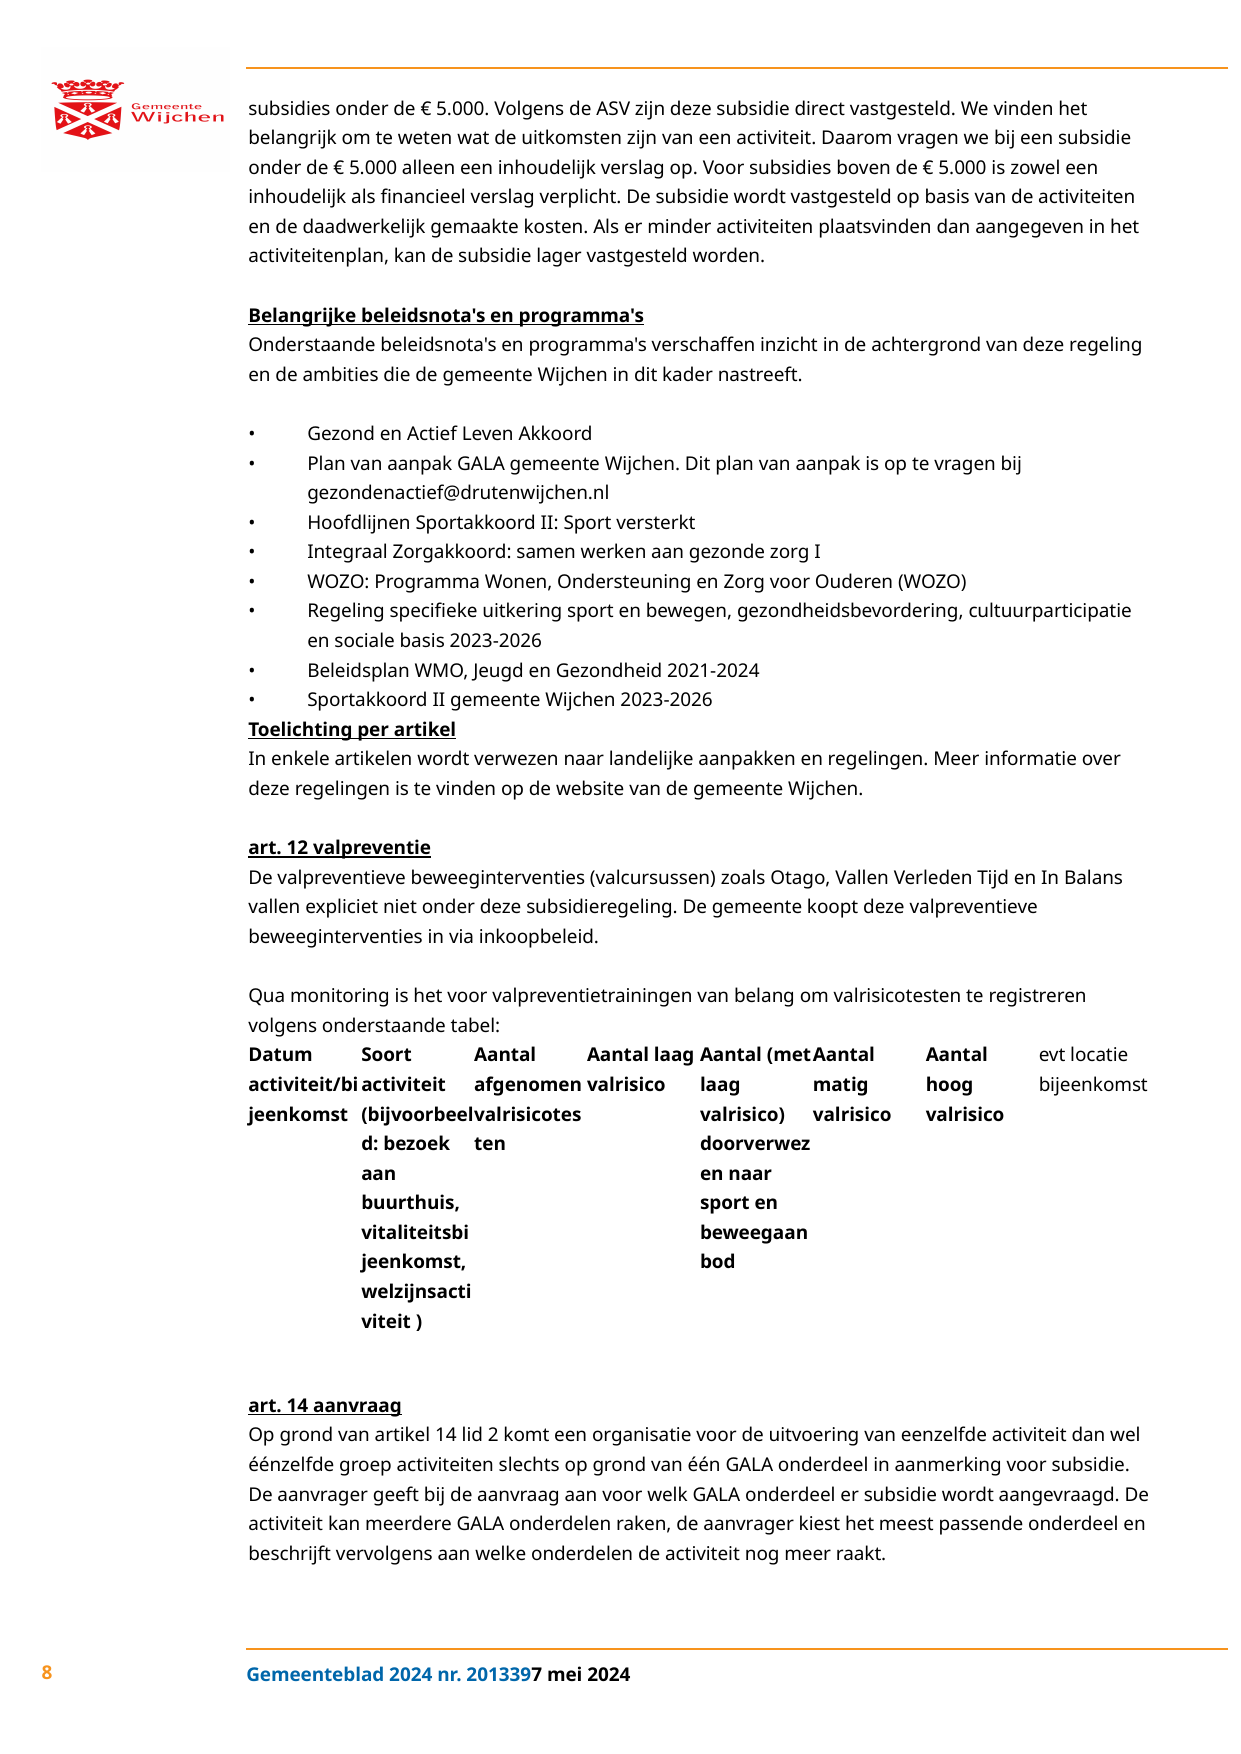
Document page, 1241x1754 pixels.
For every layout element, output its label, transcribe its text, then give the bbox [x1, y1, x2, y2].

table_cell [474, 1334, 587, 1359]
table_header evt locatie bijeenkomst [1039, 1042, 1152, 1333]
table_header Aantal hoog valrisico [926, 1042, 1038, 1333]
text art. 12 valpreventie [248, 834, 1152, 860]
text subsidies onder de € 5.000. Volgens de ASV zijn deze subsidie direct vastgesteld. We vinden het belangrijk om te weten wat de uitkomsten zijn van een activiteit. Daarom vragen we bij een subsidie onder de € 5.000 alleen een inhoudelijk verslag op. Voor subsidies boven de € 5.000 is zowel een inhoudelijk als financieel verslag verplicht. De subsidie wordt vastgesteld op basis van de activiteiten en de daadwerkelijk gemaakte kosten. Als er minder activiteiten plaatsvinden dan aangegeven in het activiteitenplan, kan de subsidie lager vastgesteld worden. [248, 95, 1152, 268]
table_cell [361, 1334, 474, 1359]
text Onderstaande beleidsnota's en programma's verschaffen inzicht in de achtergrond van deze regeling en de ambities die de gemeente Wijchen in dit kader nastreeft. [248, 331, 1152, 387]
picture [41, 47, 231, 172]
list Plan van aanpak GALA gemeente Wijchen. Dit plan van aanpak is op te vragen bij gezondenactief@drutenwijchen.nl [248, 450, 1152, 505]
text Qua monitoring is het voor valpreventietrainingen van belang om valrisicotesten te registreren volgens onderstaande tabel: [248, 982, 1152, 1038]
list WOZO: Programma Wonen, Ondersteuning en Zorg voor Ouderen (WOZO) [248, 568, 1152, 594]
table_header Aantal matig valrisico [813, 1042, 926, 1333]
text In enkele artikelen wordt verwezen naar landelijke aanpakken en regelingen. Meer informatie over deze regelingen is te vinden op de website van de gemeente Wijchen. [248, 746, 1152, 801]
table_header Aantal (met laag valrisico) doorverwezen naar sport en beweegaanbod [700, 1042, 813, 1333]
table_cell [926, 1334, 1038, 1359]
table_cell [587, 1334, 700, 1359]
table_cell [1039, 1334, 1152, 1359]
table_cell [813, 1334, 926, 1359]
list Beleidsplan WMO, Jeugd en Gezondheid 2021-2024 [248, 657, 1152, 683]
list Regeling specifieke uitkering sport en bewegen, gezondheidsbevordering, cultuurparticipatie en sociale basis 2023-2026 [248, 598, 1152, 653]
text Op grond van artikel 14 lid 2 komt een organisatie voor de uitvoering van eenzelfde activiteit dan wel éénzelfde groep activiteiten slechts op grond van één GALA onderdeel in aanmerking voor subsidie. De aanvrager geeft bij de aanvraag aan voor welk GALA onderdeel er subsidie wordt aangevraagd. De activiteit kan meerdere GALA onderdelen raken, de aanvrager kiest het meest passende onderdeel en beschrijft vervolgens aan welke onderdelen de activiteit nog meer raakt. [248, 1422, 1152, 1566]
list Hoofdlijnen Sportakkoord II: Sport versterkt [248, 509, 1152, 535]
table_cell [248, 1334, 361, 1359]
text Toelichting per artikel [248, 716, 1152, 742]
list Integraal Zorgakkoord: samen werken aan gezonde zorg I [248, 538, 1152, 564]
text De valpreventieve beweeginterventies (valcursussen) zoals Otago, Vallen Verleden Tijd en In Balans vallen expliciet niet onder deze subsidieregeling. De gemeente koopt deze valpreventieve beweeginterventies in via inkoopbeleid. [248, 864, 1152, 949]
table_cell [700, 1334, 813, 1359]
table_header Datum activiteit/bijeenkomst [248, 1042, 361, 1333]
list Gezond en Actief Leven Akkoord [248, 420, 1152, 446]
table_header Aantal afgenomen valrisicotesten [474, 1042, 587, 1333]
table_header Soort activiteit (bijvoorbeeld: bezoek aan buurthuis, vitaliteitsbijeenkomst, welzijnsactiviteit ) [361, 1042, 474, 1333]
text art. 14 aanvraag [248, 1392, 1152, 1418]
text Belangrijke beleidsnota's en programma's [248, 302, 1152, 328]
table_header Aantal laag valrisico [587, 1042, 700, 1333]
list Sportakkoord II gemeente Wijchen 2023-2026 [248, 686, 1152, 712]
